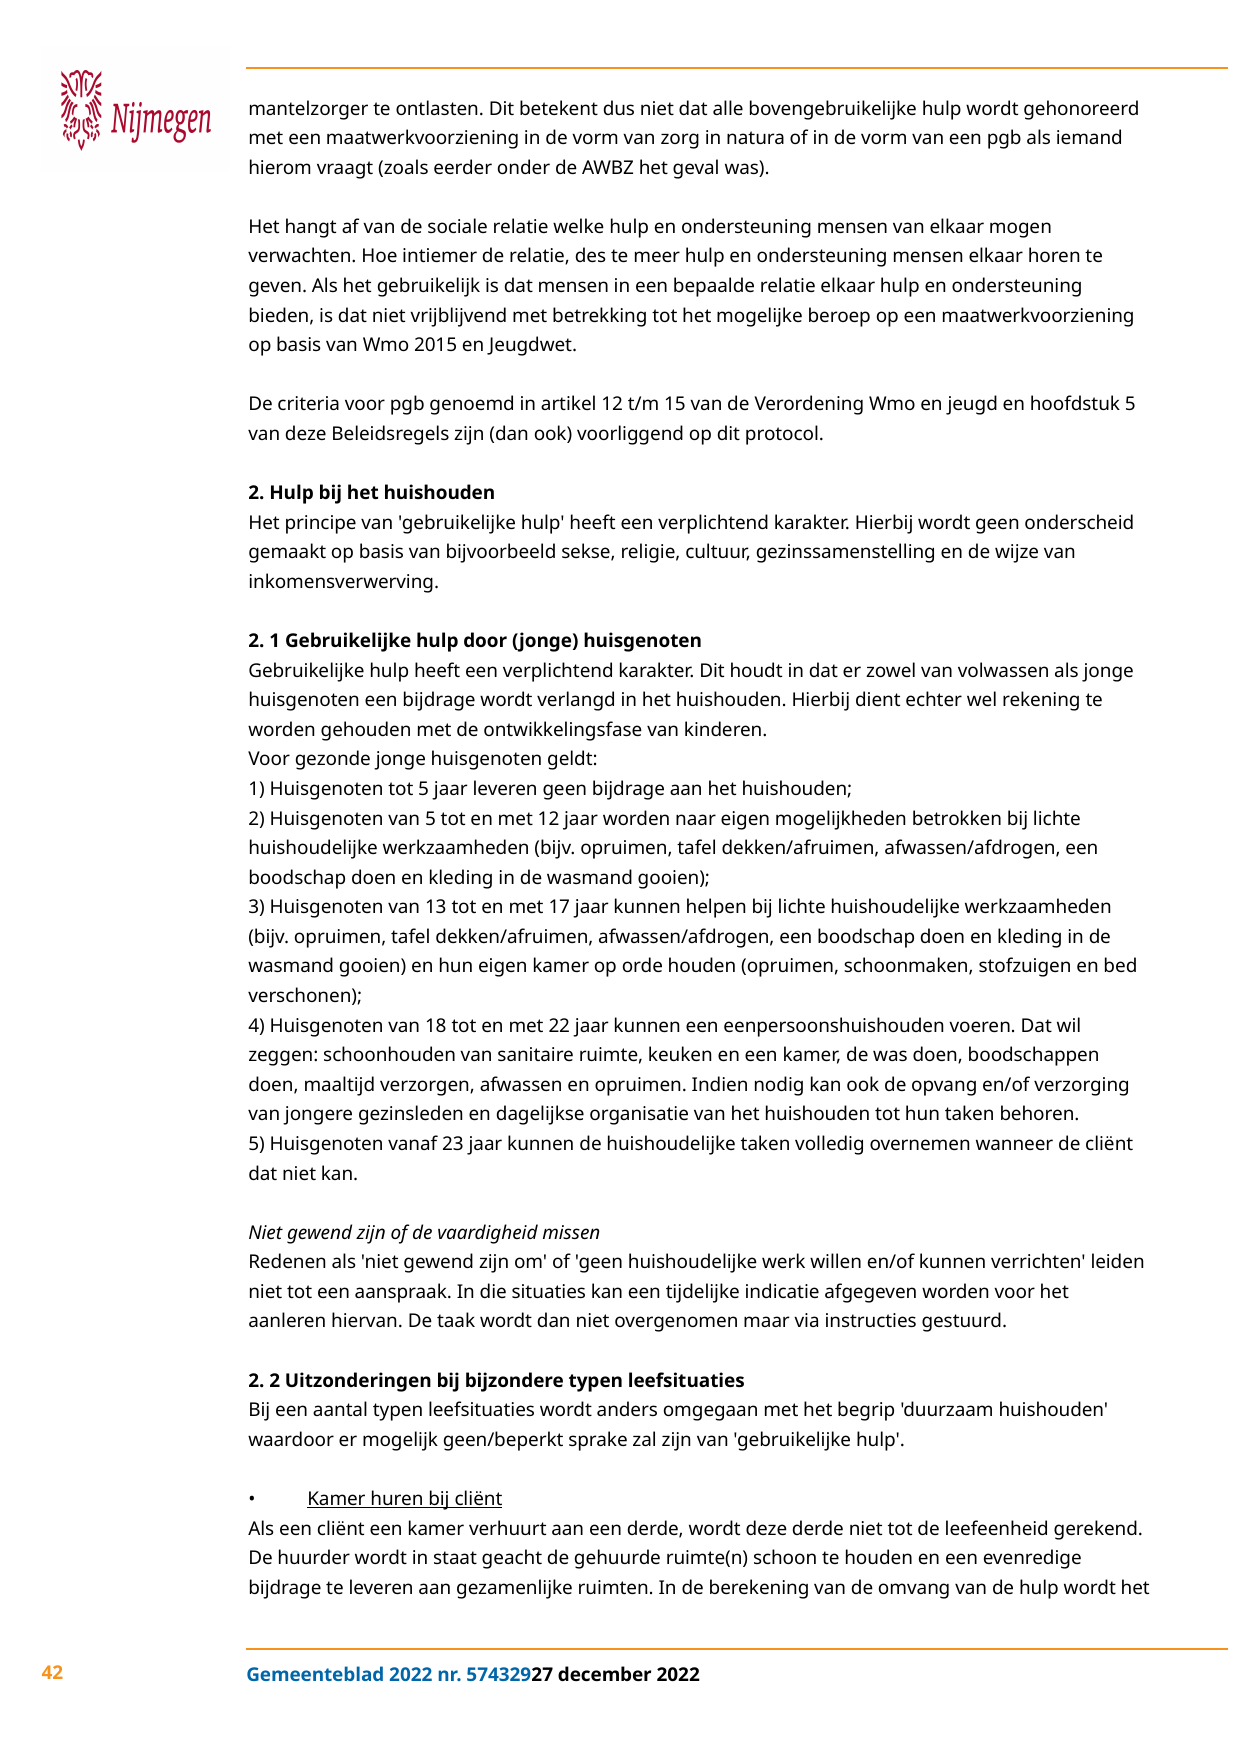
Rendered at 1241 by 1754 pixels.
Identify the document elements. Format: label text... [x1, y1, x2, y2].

text 2. 2 Uitzonderingen bij bijzondere typen leefsituaties [248, 1367, 1152, 1393]
text Gebruikelijke hulp heeft een verplichtend karakter. Dit houdt in dat er zowel van volwassen als jonge huisgenoten een bijdrage wordt verlangd in het huishouden. Hierbij dient echter wel rekening te worden gehouden met de ontwikkelingsfase van kinderen. [248, 657, 1152, 742]
text 4) Huisgenoten van 18 tot en met 22 jaar kunnen een eenpersoonshuishouden voeren. Dat wil zeggen: schoonhouden van sanitaire ruimte, keuken en een kamer, de was doen, boodschappen doen, maaltijd verzorgen, afwassen en opruimen. Indien nodig kan ook de opvang en/of verzorging van jongere gezinsleden en dagelijkse organisatie van het huishouden tot hun taken behoren. [248, 1012, 1152, 1126]
text Het principe van 'gebruikelijke hulp' heeft een verplichtend karakter. Hierbij wordt geen onderscheid gemaakt op basis van bijvoorbeeld sekse, religie, cultuur, gezinssamenstelling en de wijze van inkomensverwerving. [248, 509, 1152, 594]
text Voor gezonde jonge huisgenoten geldt: [248, 746, 1152, 771]
text mantelzorger te ontlasten. Dit betekent dus niet dat alle bovengebruikelijke hulp wordt gehonoreerd met een maatwerkvoorziening in de vorm van zorg in natura of in de vorm van een pgb als iemand hierom vraagt (zoals eerder onder de AWBZ het geval was). [248, 95, 1152, 180]
text 3) Huisgenoten van 13 tot en met 17 jaar kunnen helpen bij lichte huishoudelijke werkzaamheden (bijv. opruimen, tafel dekken/afruimen, afwassen/afdrogen, een boodschap doen en kleding in de wasmand gooien) en hun eigen kamer op orde houden (opruimen, schoonmaken, stofzuigen en bed verschonen); [248, 893, 1152, 1008]
text Het hangt af van de sociale relatie welke hulp en ondersteuning mensen van elkaar mogen verwachten. Hoe intiemer de relatie, des te meer hulp en ondersteuning mensen elkaar horen te geven. Als het gebruikelijk is dat mensen in een bepaalde relatie elkaar hulp en ondersteuning bieden, is dat niet vrijblijvend met betrekking tot het mogelijke beroep op een maatwerkvoorziening op basis van Wmo 2015 en Jeugdwet. [248, 213, 1152, 357]
text Als een cliënt een kamer verhuurt aan een derde, wordt deze derde niet tot de leefeenheid gerekend. De huurder wordt in staat geacht de gehuurde ruimte(n) schoon te houden en een evenredige bijdrage te leveren aan gezamenlijke ruimten. In de berekening van de omvang van de hulp wordt het [248, 1515, 1152, 1600]
text Bij een aantal typen leefsituaties wordt anders omgegaan met het begrip 'duurzaam huishouden' waardoor er mogelijk geen/beperkt sprake zal zijn van 'gebruikelijke hulp'. [248, 1396, 1152, 1452]
text 2) Huisgenoten van 5 tot en met 12 jaar worden naar eigen mogelijkheden betrokken bij lichte huishoudelijke werkzaamheden (bijv. opruimen, tafel dekken/afruimen, afwassen/afdrogen, een boodschap doen en kleding in de wasmand gooien); [248, 805, 1152, 890]
picture [41, 47, 231, 172]
text 2. 1 Gebruikelijke hulp door (jonge) huisgenoten [248, 627, 1152, 653]
text Redenen als 'niet gewend zijn om' of 'geen huishoudelijke werk willen en/of kunnen verrichten' leiden niet tot een aanspraak. In die situaties kan een tijdelijke indicatie afgegeven worden voor het aanleren hiervan. De taak wordt dan niet overgenomen maar via instructies gestuurd. [248, 1248, 1152, 1333]
text De criteria voor pgb genoemd in artikel 12 t/m 15 van de Verordening Wmo en jeugd en hoofdstuk 5 van deze Beleidsregels zijn (dan ook) voorliggend op dit protocol. [248, 391, 1152, 446]
text Niet gewend zijn of de vaardigheid missen [248, 1219, 1152, 1245]
text 1) Huisgenoten tot 5 jaar leveren geen bijdrage aan het huishouden; [248, 775, 1152, 801]
text 2. Hulp bij het huishouden [248, 479, 1152, 505]
list Kamer huren bij cliënt [248, 1485, 1152, 1511]
text 5) Huisgenoten vanaf 23 jaar kunnen de huishoudelijke taken volledig overnemen wanneer de cliënt dat niet kan. [248, 1130, 1152, 1186]
